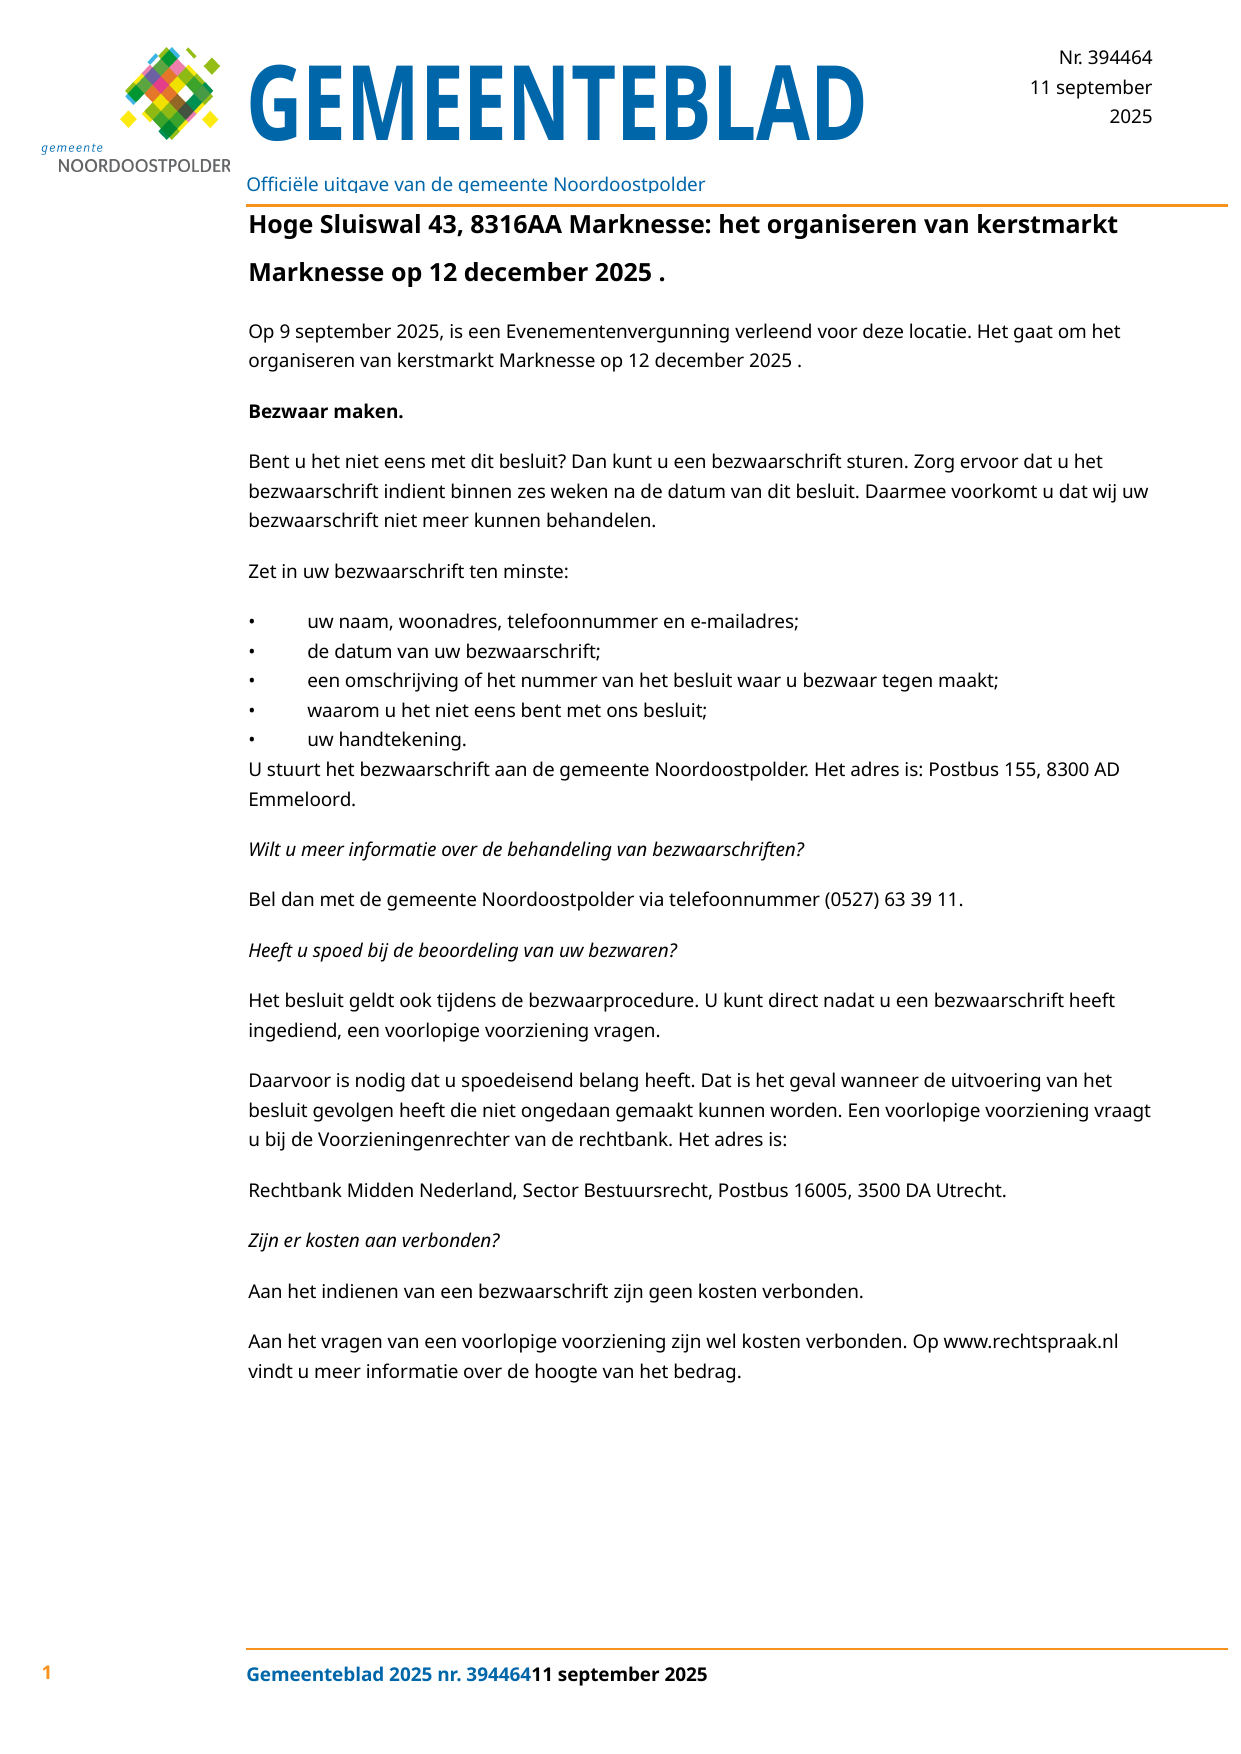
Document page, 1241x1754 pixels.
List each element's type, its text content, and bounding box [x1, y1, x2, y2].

list uw handtekening. [248, 727, 1152, 752]
text Daarvoor is nodig dat u spoedeisend belang heeft. Dat is het geval wanneer de uitvoering van het besluit gevolgen heeft die niet ongedaan gemaakt kunnen worden. Een voorlopige voorziening vraagt u bij de Voorzieningenrechter van de rechtbank. Het adres is: [248, 1067, 1152, 1152]
text Zijn er kosten aan verbonden? [248, 1227, 1152, 1253]
text Bezwaar maken. [248, 398, 1152, 424]
text Het besluit geldt ook tijdens de bezwaarprocedure. U kunt direct nadat u een bezwaarschrift heeft ingediend, een voorlopige voorziening vragen. [248, 987, 1152, 1043]
text Zet in uw bezwaarschrift ten minste: [248, 558, 1152, 584]
list uw naam, woonadres, telefoonnummer en e-mailadres; [248, 608, 1152, 634]
text U stuurt het bezwaarschrift aan de gemeente Noordoostpolder. Het adres is: Postbus 155, 8300 AD Emmeloord. [248, 756, 1152, 812]
text Aan het indienen van een bezwaarschrift zijn geen kosten verbonden. [248, 1278, 1152, 1304]
list waarom u het niet eens bent met ons besluit; [248, 697, 1152, 723]
list een omschrijving of het nummer van het besluit waar u bezwaar tegen maakt; [248, 667, 1152, 693]
text Bel dan met de gemeente Noordoostpolder via telefoonnummer (0527) 63 39 11. [248, 887, 1152, 912]
text Hoge Sluiswal 43, 8316AA Marknesse: het organiseren van kerstmarkt Marknesse op 12 december 2025 . [248, 207, 1152, 288]
text Rechtbank Midden Nederland, Sector Bestuursrecht, Postbus 16005, 3500 DA Utrecht. [248, 1177, 1152, 1203]
list de datum van uw bezwaarschrift; [248, 638, 1152, 664]
text Bent u het niet eens met dit besluit? Dan kunt u een bezwaarschrift sturen. Zorg ervoor dat u het bezwaarschrift indient binnen zes weken na de datum van dit besluit. Daarmee voorkomt u dat wij uw bezwaarschrift niet meer kunnen behandelen. [248, 448, 1152, 533]
picture [41, 47, 231, 172]
text Wilt u meer informatie over de behandeling van bezwaarschriften? [248, 836, 1152, 862]
text Heeft u spoed bij de beoordeling van uw bezwaren? [248, 937, 1152, 963]
text Op 9 september 2025, is een Evenementenvergunning verleend voor deze locatie. Het gaat om het organiseren van kerstmarkt Marknesse op 12 december 2025 . [248, 318, 1152, 373]
text Aan het vragen van een voorlopige voorziening zijn wel kosten verbonden. Op www.rechtspraak.nl vindt u meer informatie over de hoogte van het bedrag. [248, 1328, 1152, 1384]
